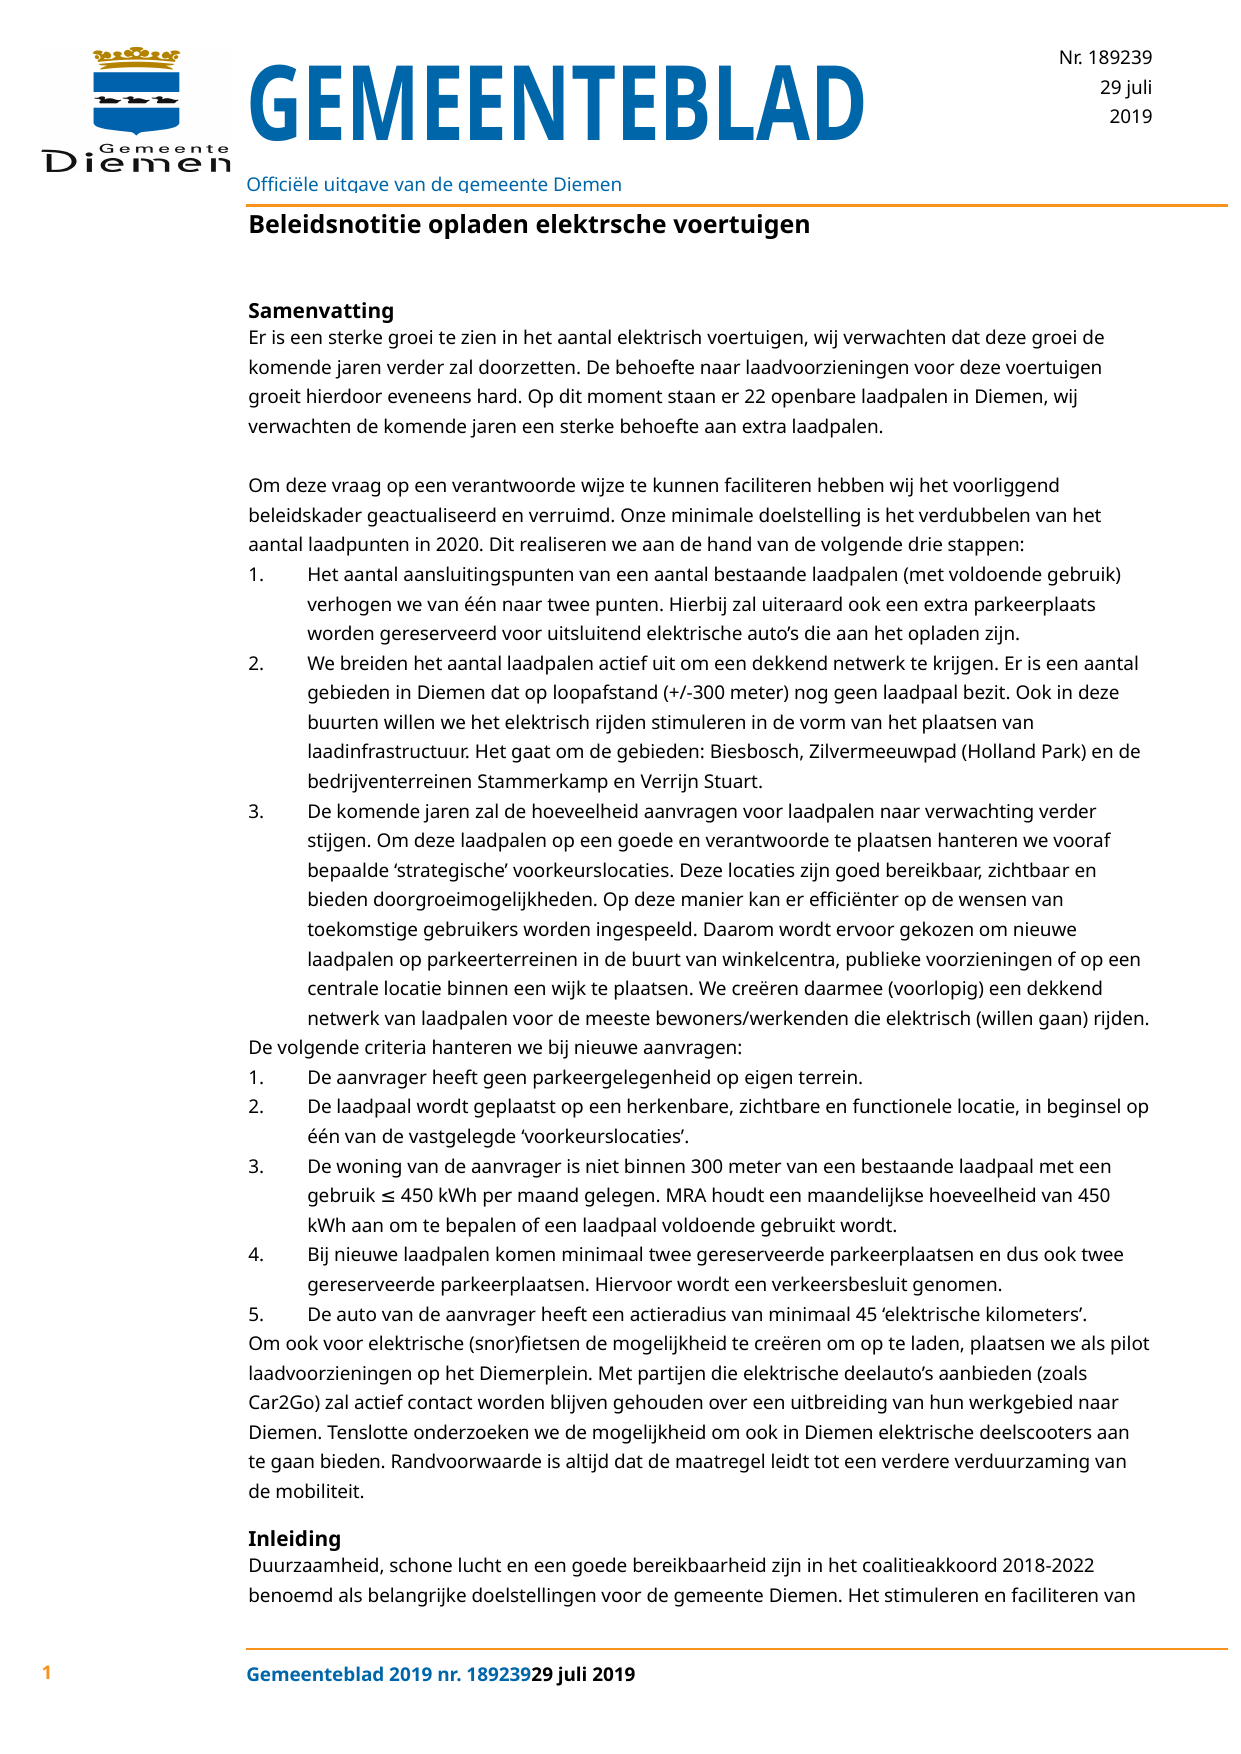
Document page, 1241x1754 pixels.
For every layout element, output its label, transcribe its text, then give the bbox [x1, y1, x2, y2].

list Het aantal aansluitingspunten van een aantal bestaande laadpalen (met voldoende gebruik) verhogen we van één naar twee punten. Hierbij zal uiteraard ook een extra parkeerplaats worden gereserveerd voor uitsluitend elektrische auto’s die aan het opladen zijn. [248, 561, 1152, 646]
text De volgende criteria hanteren we bij nieuwe aanvragen: [248, 1034, 1152, 1060]
list We breiden het aantal laadpalen actief uit om een dekkend netwerk te krijgen. Er is een aantal gebieden in Diemen dat op loopafstand (+/-300 meter) nog geen laadpaal bezit. Ook in deze buurten willen we het elektrisch rijden stimuleren in de vorm van het plaatsen van laadinfrastructuur. Het gaat om de gebieden: Biesbosch, Zilvermeeuwpad (Holland Park) en de bedrijventerreinen Stammerkamp en Verrijn Stuart. [248, 650, 1152, 794]
list De laadpaal wordt geplaatst op een herkenbare, zichtbare en functionele locatie, in beginsel op één van de vastgelegde ‘voorkeurslocaties’. [248, 1094, 1152, 1149]
list Bij nieuwe laadpalen komen minimaal twee gereserveerde parkeerplaatsen en dus ook twee gereserveerde parkeerplaatsen. Hiervoor wordt een verkeersbesluit genomen. [248, 1242, 1152, 1297]
list De komende jaren zal de hoeveelheid aanvragen voor laadpalen naar verwachting verder stijgen. Om deze laadpalen op een goede en verantwoorde te plaatsen hanteren we vooraf bepaalde ‘strategische’ voorkeurslocaties. Deze locaties zijn goed bereikbaar, zichtbaar en bieden doorgroeimogelijkheden. Op deze manier kan er efficiënter op de wensen van toekomstige gebruikers worden ingespeeld. Daarom wordt ervoor gekozen om nieuwe laadpalen op parkeerterreinen in de buurt van winkelcentra, publieke voorzieningen of op een centrale locatie binnen een wijk te plaatsen. We creëren daarmee (voorlopig) een dekkend netwerk van laadpalen voor de meeste bewoners/werkenden die elektrisch (willen gaan) rijden. [248, 798, 1152, 1031]
text Er is een sterke groei te zien in het aantal elektrisch voertuigen, wij verwachten dat deze groei de komende jaren verder zal doorzetten. De behoefte naar laadvoorzieningen voor deze voertuigen groeit hierdoor eveneens hard. Op dit moment staan er 22 openbare laadpalen in Diemen, wij verwachten de komende jaren een sterke behoefte aan extra laadpalen. [248, 324, 1152, 439]
list De aanvrager heeft geen parkeergelegenheid op eigen terrein. [248, 1064, 1152, 1090]
picture [41, 47, 231, 172]
text Inleiding [248, 1524, 1152, 1552]
text Duurzaamheid, schone lucht en een goede bereikbaarheid zijn in het coalitieakkoord 2018-2022 benoemd als belangrijke doelstellingen voor de gemeente Diemen. Het stimuleren en faciliteren van [248, 1552, 1152, 1608]
text Om deze vraag op een verantwoorde wijze te kunnen faciliteren hebben wij het voorliggend beleidskader geactualiseerd en verruimd. Onze minimale doelstelling is het verdubbelen van het aantal laadpunten in 2020. Dit realiseren we aan de hand van de volgende drie stappen: [248, 472, 1152, 557]
text Samenvatting [248, 296, 1152, 324]
list De woning van de aanvrager is niet binnen 300 meter van een bestaande laadpaal met een gebruik ≤ 450 kWh per maand gelegen. MRA houdt een maandelijkse hoeveelheid van 450 kWh aan om te bepalen of een laadpaal voldoende gebruikt wordt. [248, 1153, 1152, 1238]
text Beleidsnotitie opladen elektrsche voertuigen [248, 207, 1152, 241]
text Om ook voor elektrische (snor)fietsen de mogelijkheid te creëren om op te laden, plaatsen we als pilot laadvoorzieningen op het Diemerplein. Met partijen die elektrische deelauto’s aanbieden (zoals Car2Go) zal actief contact worden blijven gehouden over een uitbreiding van hun werkgebied naar Diemen. Tenslotte onderzoeken we de mogelijkheid om ook in Diemen elektrische deelscooters aan te gaan bieden. Randvoorwaarde is altijd dat de maatregel leidt tot een verdere verduurzaming van de mobiliteit. [248, 1330, 1152, 1504]
list De auto van de aanvrager heeft een actieradius van minimaal 45 ‘elektrische kilometers’. [248, 1301, 1152, 1326]
